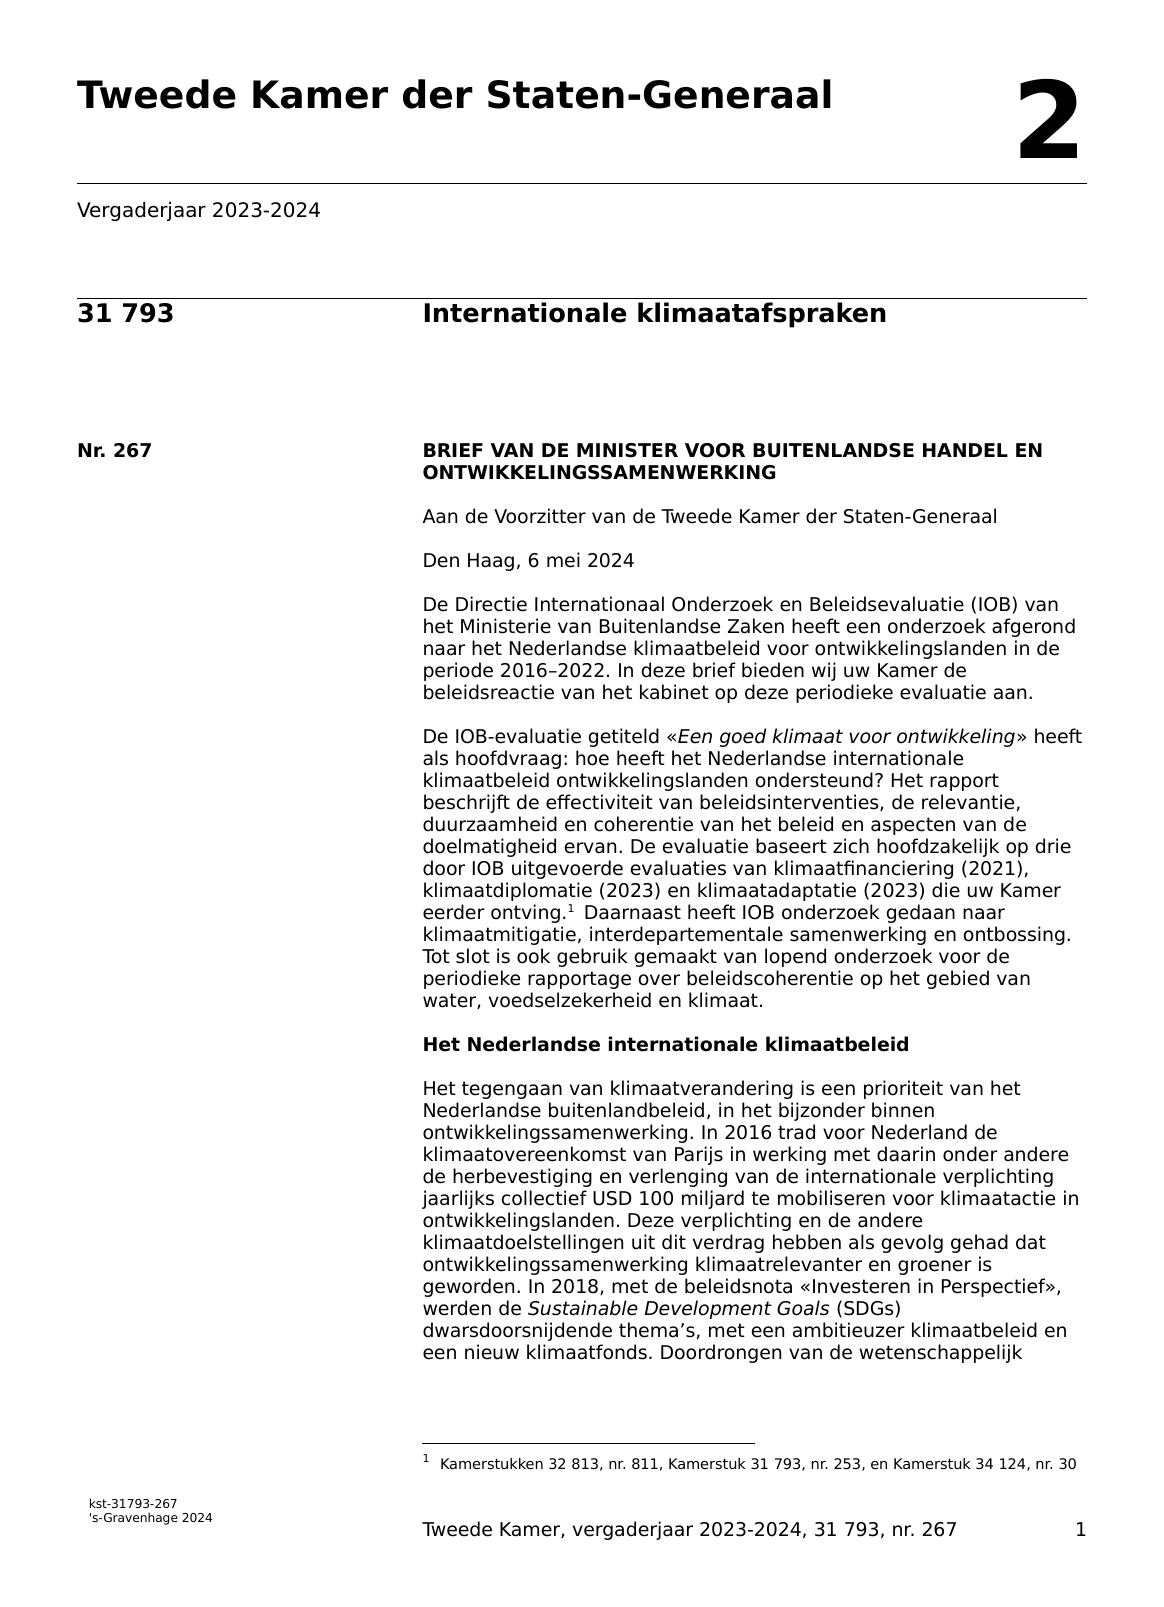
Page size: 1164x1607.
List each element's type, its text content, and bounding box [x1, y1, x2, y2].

text Het tegengaan van klimaatverandering is een prioriteit van het Nederlandse buitenlandbeleid, in het bijzonder binnen ontwikkelingssamenwerking. In 2016 trad voor Nederland de klimaatovereenkomst van Parijs in werking met daarin onder andere de herbevestiging en verlenging van de internationale verplichting jaarlijks collectief USD 100 miljard te mobiliseren voor klimaatactie in ontwikkelingslanden. Deze verplichting en de andere klimaatdoelstellingen uit dit verdrag hebben als gevolg gehad dat ontwikkelingssamenwerking klimaatrelevanter en groener is geworden. In 2018, met de beleidsnota «Investeren in Perspectief», werden de Sustainable Development Goals (SDGs) dwarsdoorsnijdende thema’s, met een ambitieuzer klimaatbeleid en een nieuw klimaatfonds. Doordrongen van de wetenschappelijk [422, 1078, 1087, 1364]
subtitle 31 793 Internationale klimaatafspraken [77, 299, 1087, 329]
table_cell Vergaderjaar 2023-2024 [77, 184, 1087, 298]
text Kamerstukken 32 813, nr. 811, Kamerstuk 31 793, nr. 253, en Kamerstuk 34 124, nr. 30 [422, 1452, 1087, 1474]
text De IOB-evaluatie getiteld «Een goed klimaat voor ontwikkeling» heeft als hoofdvraag: hoe heeft het Nederlandse internationale klimaatbeleid ontwikkelingslanden ondersteund? Het rapport beschrijft de effectiviteit van beleidsinterventies, de relevantie, duurzaamheid en coherentie van het beleid en aspecten van de doelmatigheid ervan. De evaluatie baseert zich hoofdzakelijk op drie door IOB uitgevoerde evaluaties van klimaatfinanciering (2021), klimaatdiplomatie (2023) en klimaatadaptatie (2023) die uw Kamer eerder ontving. Daarnaast heeft IOB onderzoek gedaan naar klimaatmitigatie, interdepartementale samenwerking en ontbossing. Tot slot is ook gebruik gemaakt van lopend onderzoek voor de periodieke rapportage over beleidscoherentie op het gebied van water, voedselzekerheid en klimaat. [422, 726, 1087, 1012]
table_header Tweede Kamer der Staten-Generaal [77, 59, 886, 183]
subtitle Nr. 267 BRIEF VAN DE MINISTER VOOR BUITENLANDSE HANDEL EN ONTWIKKELINGSSAMENWERKING [77, 440, 1087, 484]
text Den Haag, 6 mei 2024 [422, 550, 1087, 572]
text Aan de Voorzitter van de Tweede Kamer der Staten-Generaal [422, 506, 1087, 528]
table_header 2 [886, 59, 1087, 183]
text 's-Gravenhage 2024 [88, 1511, 323, 1525]
text De Directie Internationaal Onderzoek en Beleidsevaluatie (IOB) van het Ministerie van Buitenlandse Zaken heeft een onderzoek afgerond naar het Nederlandse klimaatbeleid voor ontwikkelingslanden in de periode 2016–2022. In deze brief bieden wij uw Kamer de beleidsreactie van het kabinet op deze periodieke evaluatie aan. [422, 594, 1087, 704]
subtitle Het Nederlandse internationale klimaatbeleid [422, 1034, 1087, 1056]
text kst-31793-267 [88, 1497, 323, 1511]
